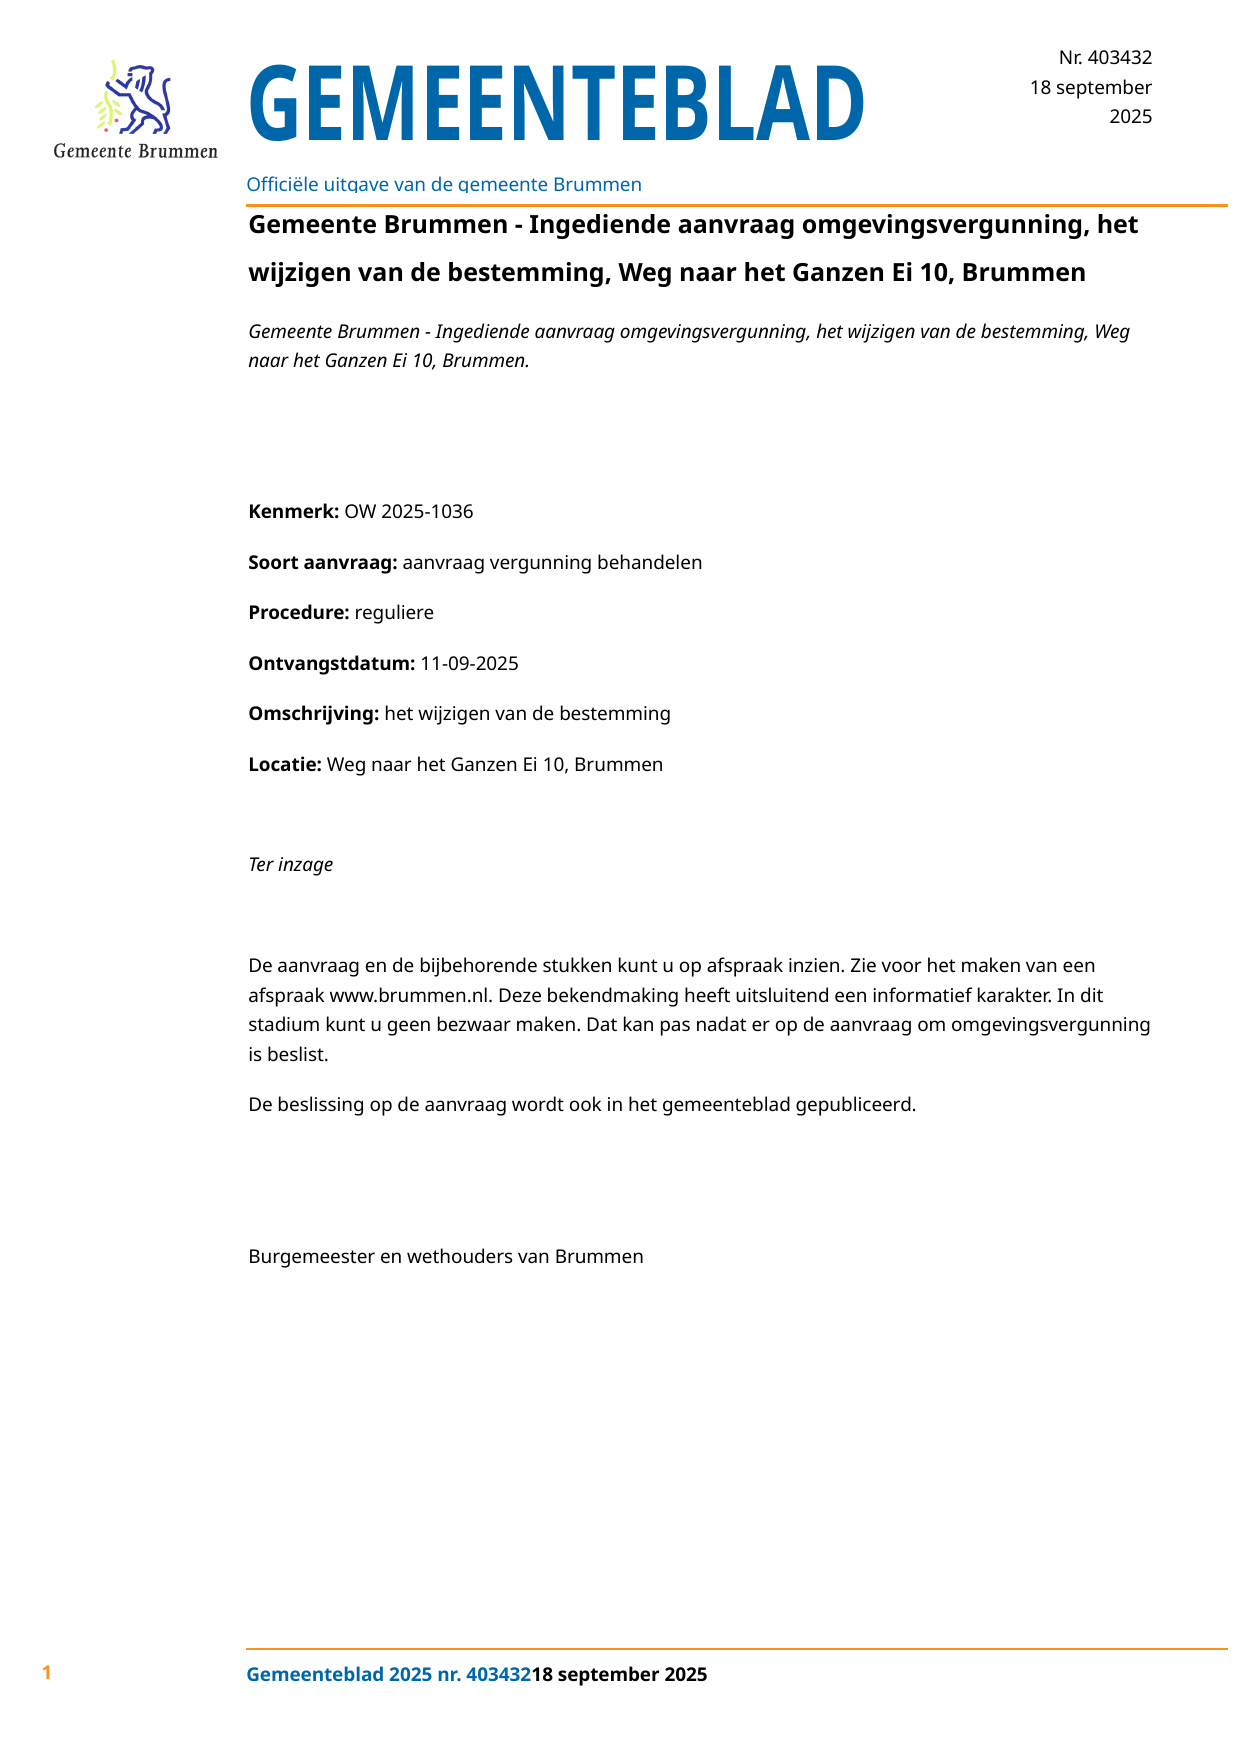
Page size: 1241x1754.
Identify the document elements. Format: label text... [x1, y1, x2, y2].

text Locatie: Weg naar het Ganzen Ei 10, Brummen [248, 751, 1152, 777]
picture [41, 47, 231, 172]
text Ontvangstdatum: 11-09-2025 [248, 650, 1152, 676]
text De aanvraag en de bijbehorende stukken kunt u op afspraak inzien. Zie voor het maken van een afspraak www.brummen.nl. Deze bekendmaking heeft uitsluitend een informatief karakter. In dit stadium kunt u geen bezwaar maken. Dat kan pas nadat er op de aanvraag om omgevingsvergunning is beslist. [248, 952, 1152, 1067]
text Burgemeester en wethouders van Brummen [248, 1243, 1152, 1269]
text Ter inzage [248, 852, 1152, 877]
text Omschrijving: het wijzigen van de bestemming [248, 700, 1152, 726]
text Gemeente Brummen - Ingediende aanvraag omgevingsvergunning, het wijzigen van de bestemming, Weg naar het Ganzen Ei 10, Brummen [248, 207, 1152, 288]
text Kenmerk: OW 2025-1036 [248, 499, 1152, 524]
text Soort aanvraag: aanvraag vergunning behandelen [248, 549, 1152, 575]
text Procedure: reguliere [248, 599, 1152, 625]
text Gemeente Brummen - Ingediende aanvraag omgevingsvergunning, het wijzigen van de bestemming, Weg naar het Ganzen Ei 10, Brummen. [248, 318, 1152, 373]
text De beslissing op de aanvraag wordt ook in het gemeenteblad gepubliceerd. [248, 1092, 1152, 1117]
